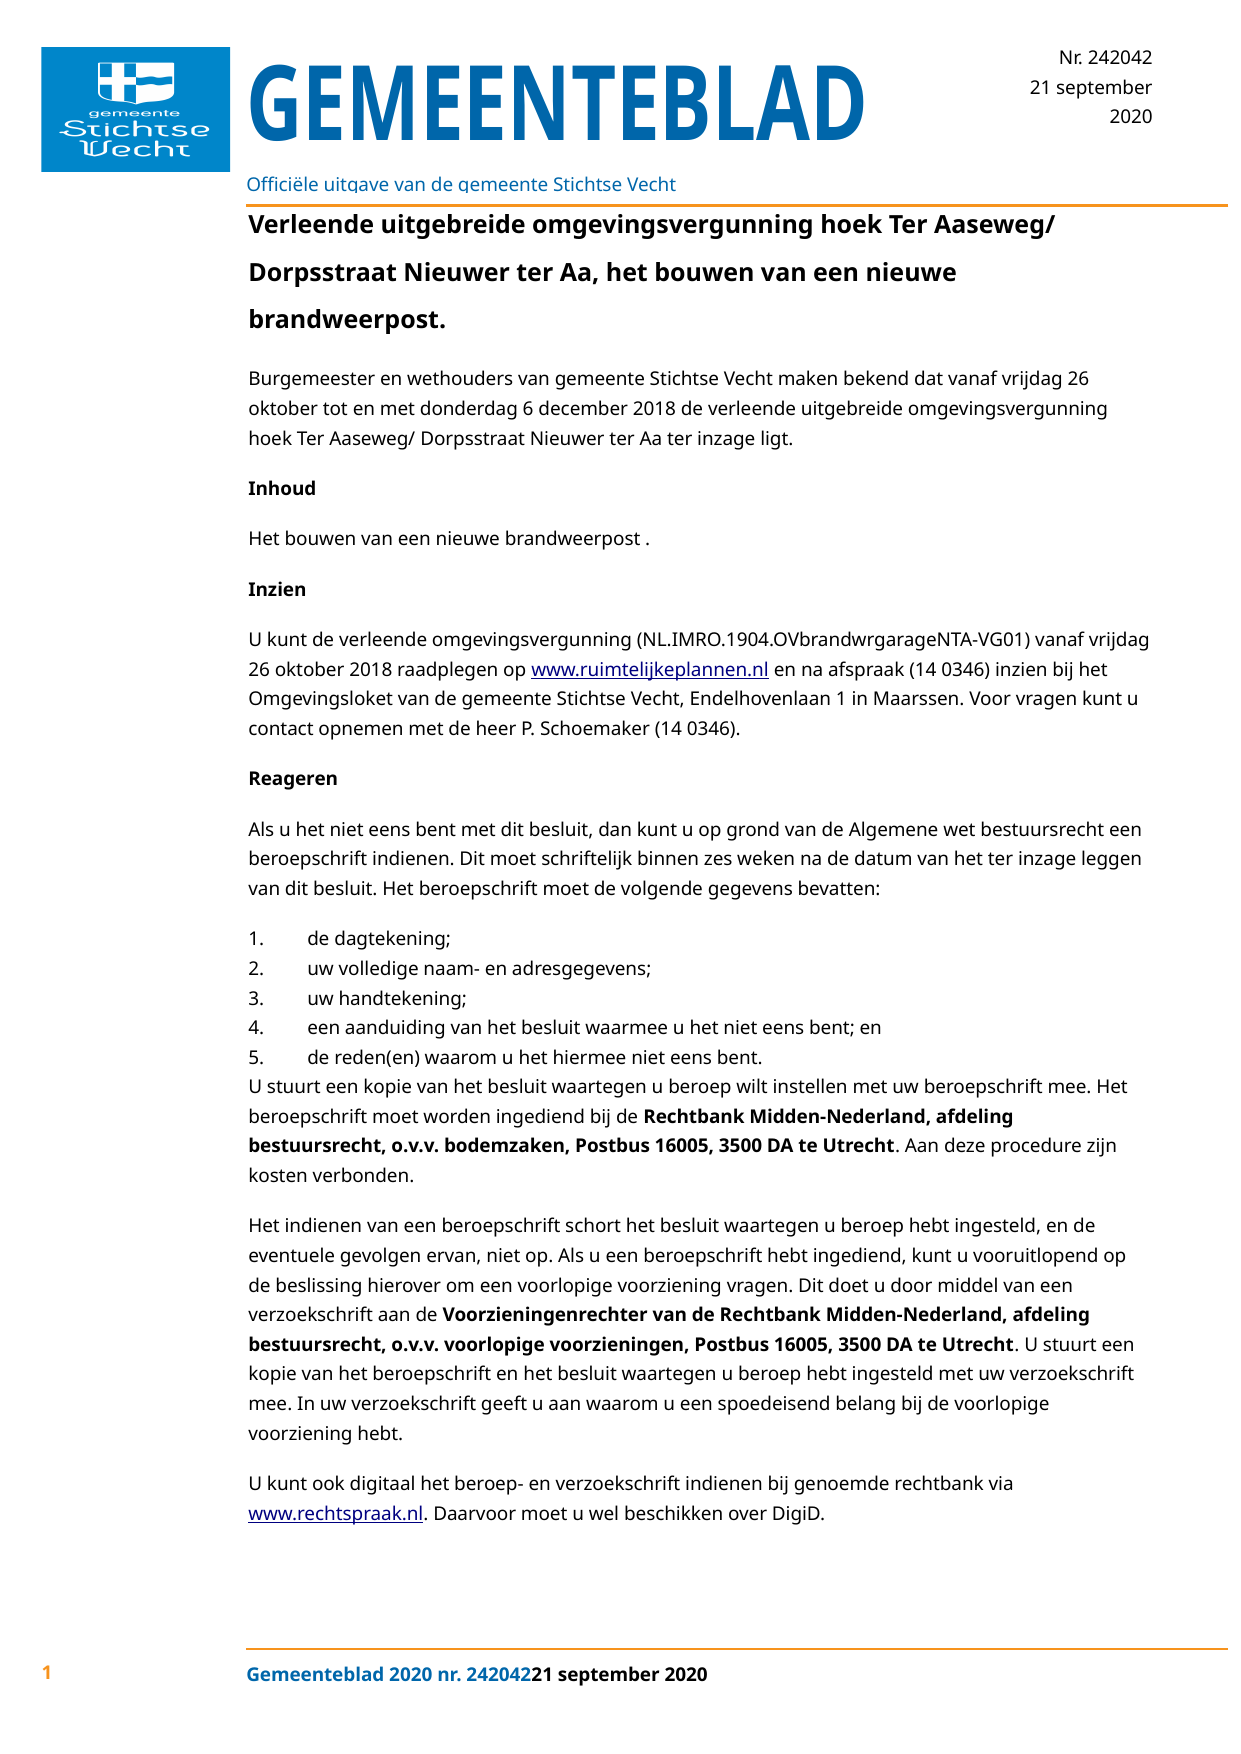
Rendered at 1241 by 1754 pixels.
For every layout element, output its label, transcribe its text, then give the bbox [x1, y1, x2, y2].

list een aanduiding van het besluit waarmee u het niet eens bent; en [248, 1014, 1152, 1040]
list de dagtekening; [248, 926, 1152, 951]
list uw handtekening; [248, 985, 1152, 1010]
text Als u het niet eens bent met dit besluit, dan kunt u op grond van de Algemene wet bestuursrecht een beroepschrift indienen. Dit moet schriftelijk binnen zes weken na de datum van het ter inzage leggen van dit besluit. Het beroepschrift moet de volgende gegevens bevatten: [248, 816, 1152, 901]
list uw volledige naam- en adresgegevens; [248, 955, 1152, 981]
text Reageren [248, 766, 1152, 791]
text Het indienen van een beroepschrift schort het besluit waartegen u beroep hebt ingesteld, en de eventuele gevolgen ervan, niet op. Als u een beroepschrift hebt ingediend, kunt u vooruitlopend op de beslissing hierover om een voorlopige voorziening vragen. Dit doet u door middel van een verzoekschrift aan de Voorzieningenrechter van de Rechtbank Midden-Nederland, afdeling bestuursrecht, o.v.v. voorlopige voorzieningen, Postbus 16005, 3500 DA te Utrecht. U stuurt een kopie van het beroepschrift en het besluit waartegen u beroep hebt ingesteld met uw verzoekschrift mee. In uw verzoekschrift geeft u aan waarom u een spoedeisend belang bij de voorlopige voorziening hebt. [248, 1213, 1152, 1445]
text U stuurt een kopie van het besluit waartegen u beroep wilt instellen met uw beroepschrift mee. Het beroepschrift moet worden ingediend bij de Rechtbank Midden-Nederland, afdeling bestuursrecht, o.v.v. bodemzaken, Postbus 16005, 3500 DA te Utrecht. Aan deze procedure zijn kosten verbonden. [248, 1073, 1152, 1188]
picture [99, 63, 135, 101]
list de reden(en) waarom u het hiermee niet eens bent. [248, 1044, 1152, 1069]
text Burgemeester en wethouders van gemeente Stichtse Vecht maken bekend dat vanaf vrijdag 26 oktober tot en met donderdag 6 december 2018 de verleende uitgebreide omgevingsvergunning hoek Ter Aaseweg/ Dorpsstraat Nieuwer ter Aa ter inzage ligt. [248, 366, 1152, 450]
picture [137, 63, 174, 103]
text U kunt ook digitaal het beroep- en verzoekschrift indienen bij genoemde rechtbank via www.rechtspraak.nl. Daarvoor moet u wel beschikken over DigiD. [248, 1470, 1152, 1525]
text Het bouwen van een nieuwe brandweerpost . [248, 526, 1152, 551]
text Inhoud [248, 475, 1152, 501]
text U kunt de verleende omgevingsvergunning (NL.IMRO.1904.OVbrandwrgarageNTA-VG01) vanaf vrijdag 26 oktober 2018 raadplegen op www.ruimtelijkeplannen.nl en na afspraak (14 0346) inzien bij het Omgevingsloket van de gemeente Stichtse Vecht, Endelhovenlaan 1 in Maarssen. Voor vragen kunt u contact opnemen met de heer P. Schoemaker (14 0346). [248, 626, 1152, 741]
text Verleende uitgebreide omgevingsvergunning hoek Ter Aaseweg/ Dorpsstraat Nieuwer ter Aa, het bouwen van een nieuwe brandweerpost. [248, 207, 1152, 336]
text Inzien [248, 576, 1152, 602]
